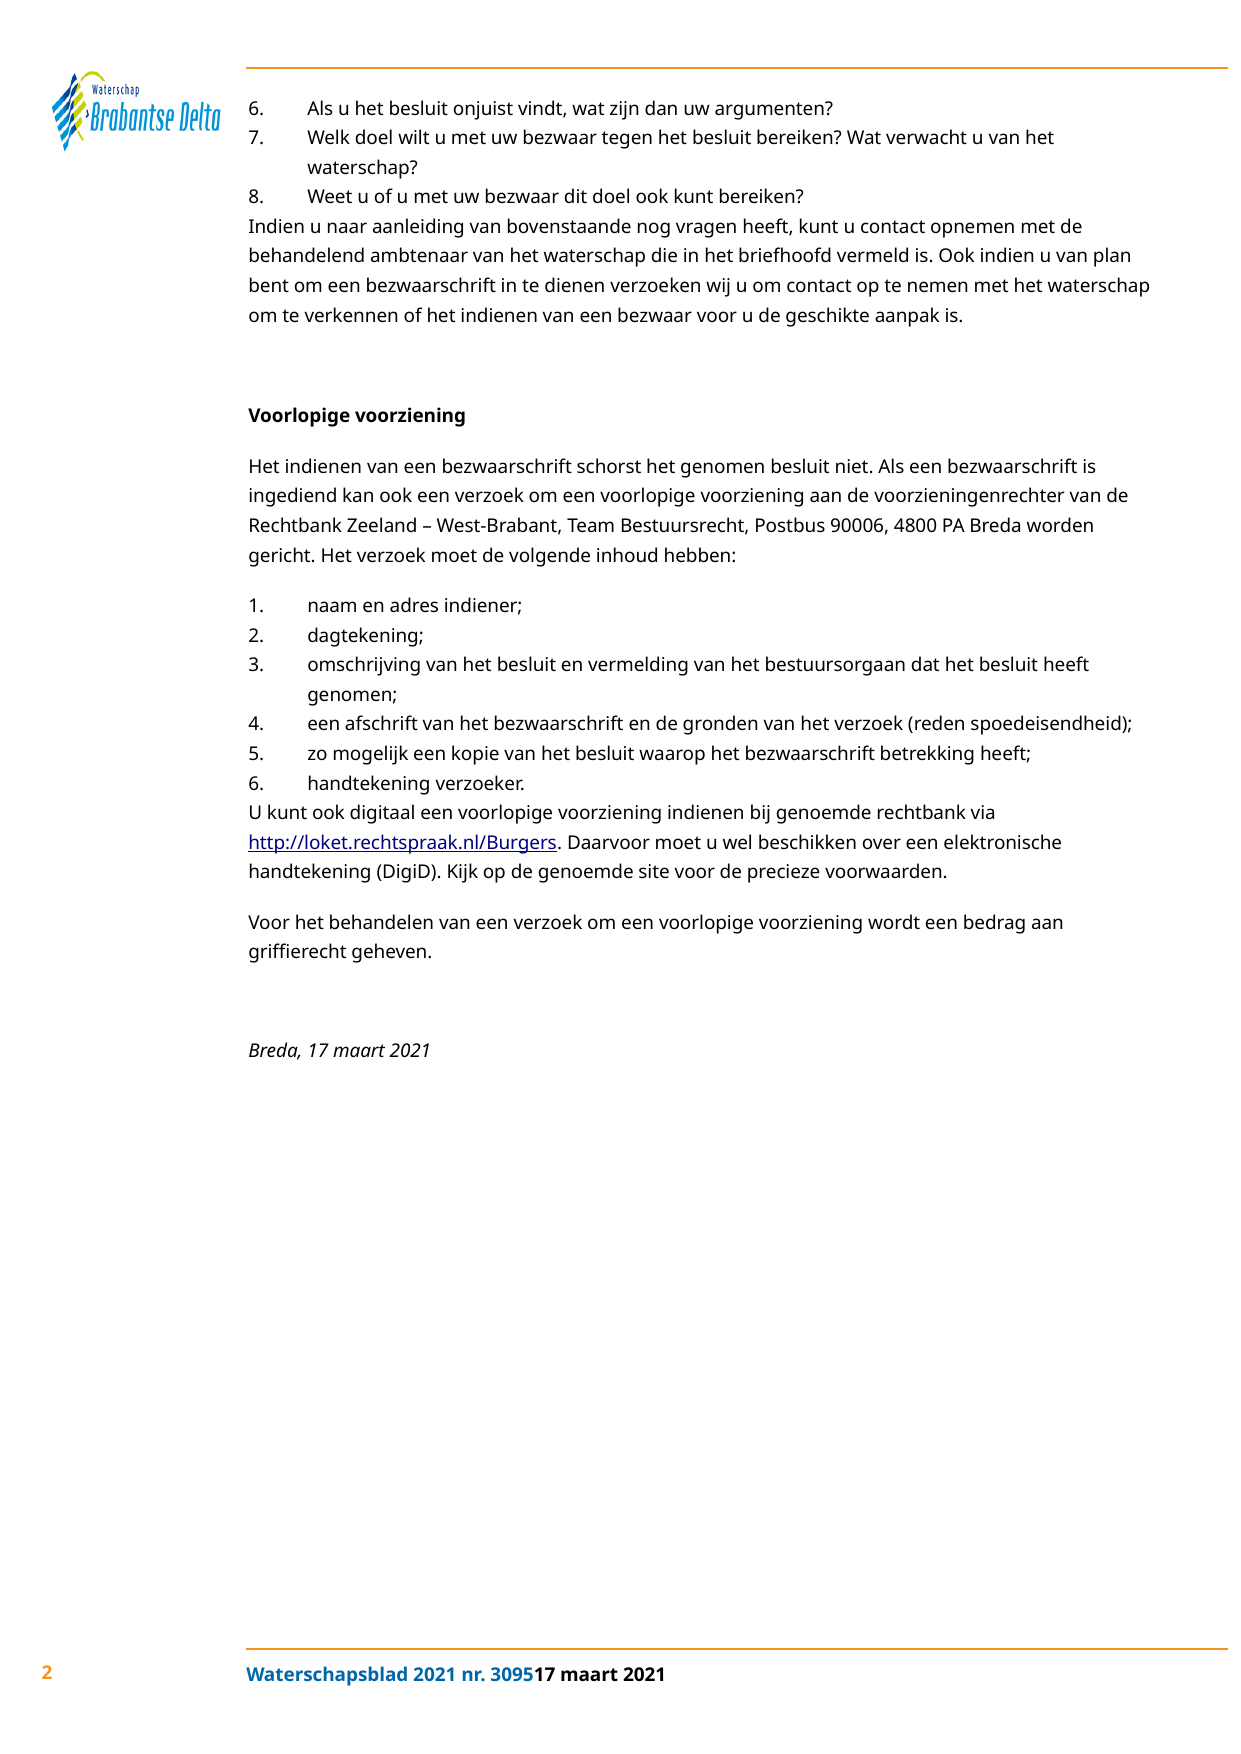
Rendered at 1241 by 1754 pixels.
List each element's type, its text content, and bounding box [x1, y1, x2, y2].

list naam en adres indiener; [248, 592, 1152, 618]
list dagtekening; [248, 622, 1152, 648]
text Voor het behandelen van een verzoek om een voorlopige voorziening wordt een bedrag aan griffierecht geheven. [248, 909, 1152, 964]
picture [41, 47, 231, 172]
text Indien u naar aanleiding van bovenstaande nog vragen heeft, kunt u contact opnemen met de behandelend ambtenaar van het waterschap die in het briefhoofd vermeld is. Ook indien u van plan bent om een bezwaarschrift in te dienen verzoeken wij u om contact op te nemen met het waterschap om te verkennen of het indienen van een bezwaar voor u de geschikte aanpak is. [248, 213, 1152, 328]
text Het indienen van een bezwaarschrift schorst het genomen besluit niet. Als een bezwaarschrift is ingediend kan ook een verzoek om een voorlopige voorziening aan de voorzieningenrechter van de Rechtbank Zeeland – West-Brabant, Team Bestuursrecht, Postbus 90006, 4800 PA Breda worden gericht. Het verzoek moet de volgende inhoud hebben: [248, 453, 1152, 568]
text Breda, 17 maart 2021 [248, 1037, 1152, 1062]
list een afschrift van het bezwaarschrift en de gronden van het verzoek (reden spoedeisendheid); [248, 711, 1152, 736]
list omschrijving van het besluit en vermelding van het bestuursorgaan dat het besluit heeft genomen; [248, 651, 1152, 707]
list Weet u of u met uw bezwaar dit doel ook kunt bereiken? [248, 183, 1152, 209]
text Voorlopige voorziening [248, 403, 1152, 428]
list Welk doel wilt u met uw bezwaar tegen het besluit bereiken? Wat verwacht u van het waterschap? [248, 124, 1152, 180]
list Als u het besluit onjuist vindt, wat zijn dan uw argumenten? [248, 95, 1152, 121]
text U kunt ook digitaal een voorlopige voorziening indienen bij genoemde rechtbank via http://loket.rechtspraak.nl/Burgers. Daarvoor moet u wel beschikken over een elektronische handtekening (DigiD). Kijk op de genoemde site voor de precieze voorwaarden. [248, 799, 1152, 884]
list handtekening verzoeker. [248, 770, 1152, 796]
list zo mogelijk een kopie van het besluit waarop het bezwaarschrift betrekking heeft; [248, 740, 1152, 766]
